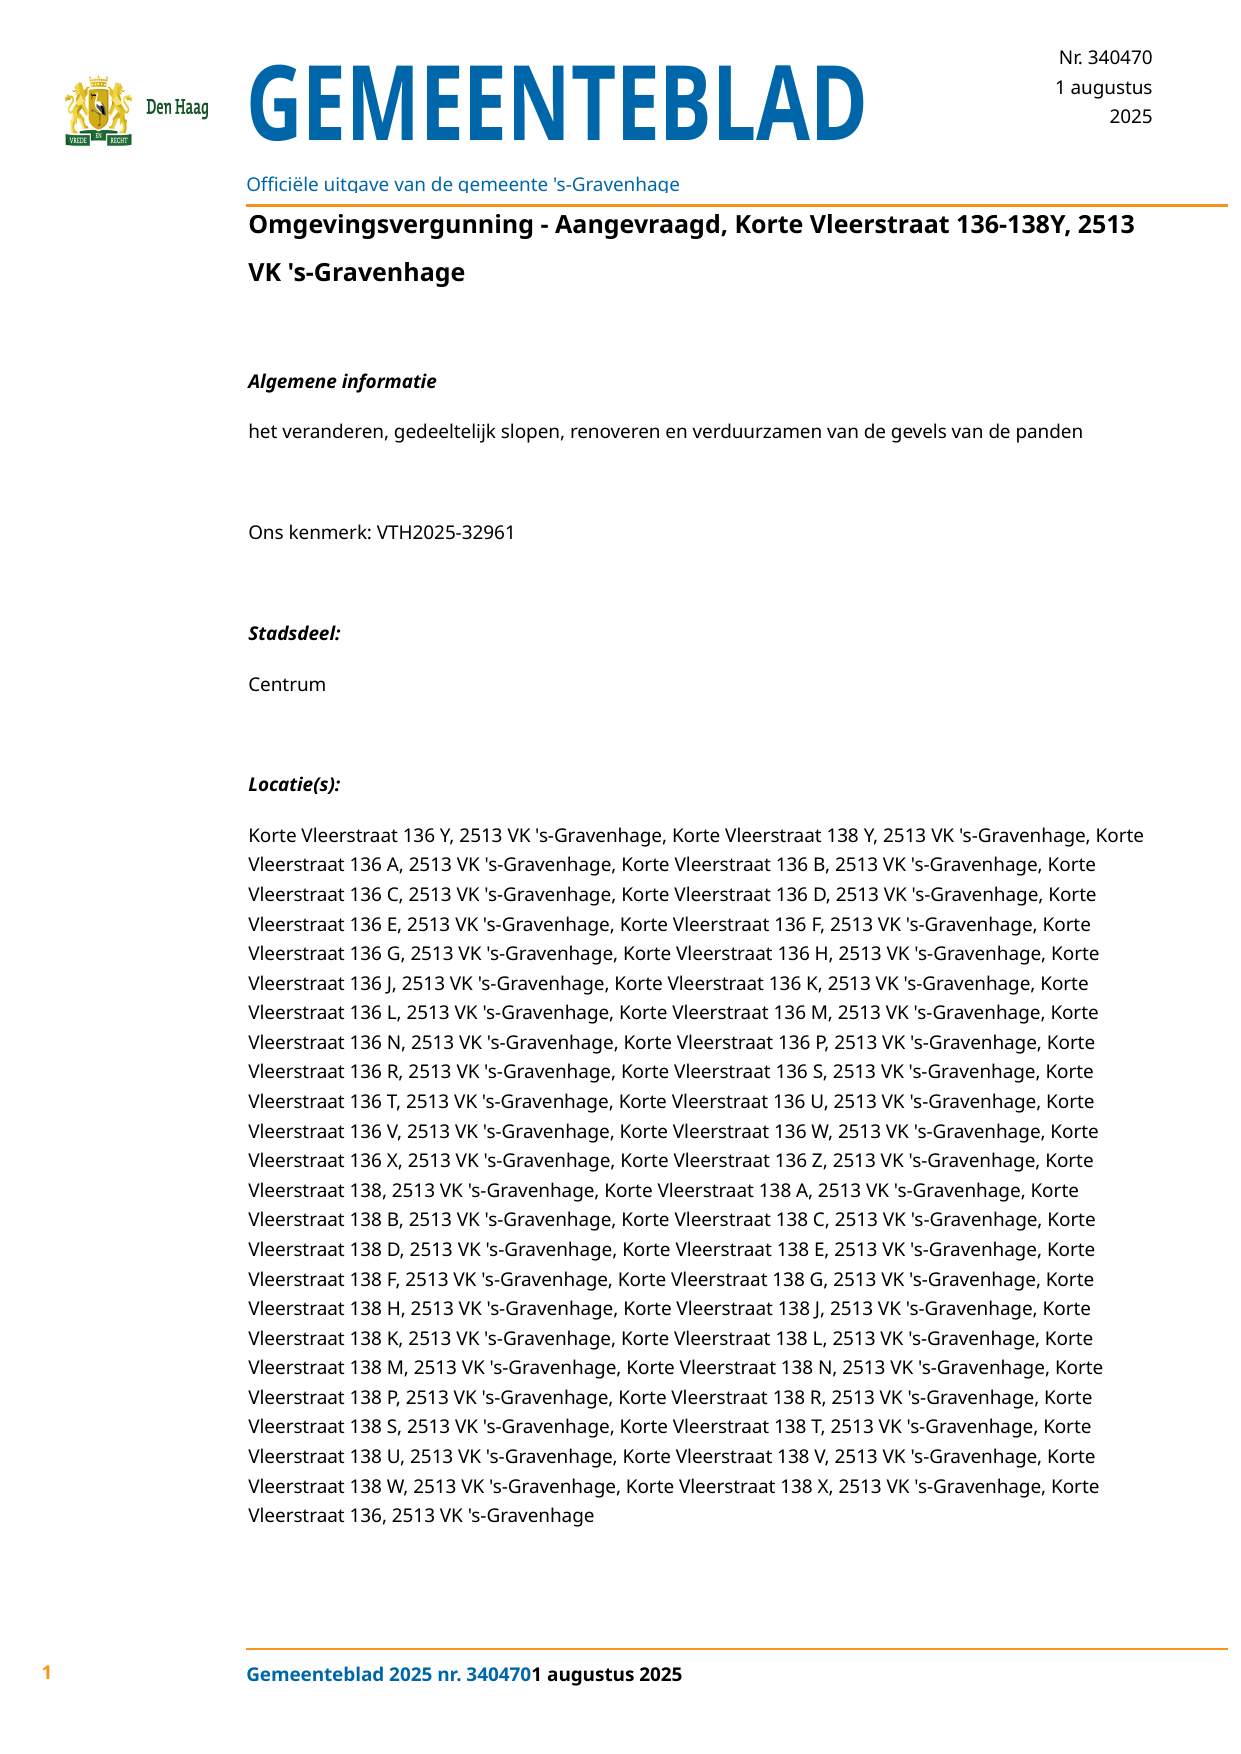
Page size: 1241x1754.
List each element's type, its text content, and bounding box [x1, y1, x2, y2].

text Ons kenmerk: VTH2025-32961 [248, 519, 1152, 545]
text het veranderen, gedeeltelijk slopen, renoveren en verduurzamen van de gevels van de panden [248, 419, 1152, 444]
text Omgevingsvergunning - Aangevraagd, Korte Vleerstraat 136-138Y, 2513 VK 's-Gravenhage [248, 207, 1152, 288]
text Korte Vleerstraat 136 Y, 2513 VK 's-Gravenhage, Korte Vleerstraat 138 Y, 2513 VK 's-Gravenhage, Korte Vleerstraat 136 A, 2513 VK 's-Gravenhage, Korte Vleerstraat 136 B, 2513 VK 's-Gravenhage, Korte Vleerstraat 136 C, 2513 VK 's-Gravenhage, Korte Vleerstraat 136 D, 2513 VK 's-Gravenhage, Korte Vleerstraat 136 E, 2513 VK 's-Gravenhage, Korte Vleerstraat 136 F, 2513 VK 's-Gravenhage, Korte Vleerstraat 136 G, 2513 VK 's-Gravenhage, Korte Vleerstraat 136 H, 2513 VK 's-Gravenhage, Korte Vleerstraat 136 J, 2513 VK 's-Gravenhage, Korte Vleerstraat 136 K, 2513 VK 's-Gravenhage, Korte Vleerstraat 136 L, 2513 VK 's-Gravenhage, Korte Vleerstraat 136 M, 2513 VK 's-Gravenhage, Korte Vleerstraat 136 N, 2513 VK 's-Gravenhage, Korte Vleerstraat 136 P, 2513 VK 's-Gravenhage, Korte Vleerstraat 136 R, 2513 VK 's-Gravenhage, Korte Vleerstraat 136 S, 2513 VK 's-Gravenhage, Korte Vleerstraat 136 T, 2513 VK 's-Gravenhage, Korte Vleerstraat 136 U, 2513 VK 's-Gravenhage, Korte Vleerstraat 136 V, 2513 VK 's-Gravenhage, Korte Vleerstraat 136 W, 2513 VK 's-Gravenhage, Korte Vleerstraat 136 X, 2513 VK 's-Gravenhage, Korte Vleerstraat 136 Z, 2513 VK 's-Gravenhage, Korte Vleerstraat 138, 2513 VK 's-Gravenhage, Korte Vleerstraat 138 A, 2513 VK 's-Gravenhage, Korte Vleerstraat 138 B, 2513 VK 's-Gravenhage, Korte Vleerstraat 138 C, 2513 VK 's-Gravenhage, Korte Vleerstraat 138 D, 2513 VK 's-Gravenhage, Korte Vleerstraat 138 E, 2513 VK 's-Gravenhage, Korte Vleerstraat 138 F, 2513 VK 's-Gravenhage, Korte Vleerstraat 138 G, 2513 VK 's-Gravenhage, Korte Vleerstraat 138 H, 2513 VK 's-Gravenhage, Korte Vleerstraat 138 J, 2513 VK 's-Gravenhage, Korte Vleerstraat 138 K, 2513 VK 's-Gravenhage, Korte Vleerstraat 138 L, 2513 VK 's-Gravenhage, Korte Vleerstraat 138 M, 2513 VK 's-Gravenhage, Korte Vleerstraat 138 N, 2513 VK 's-Gravenhage, Korte Vleerstraat 138 P, 2513 VK 's-Gravenhage, Korte Vleerstraat 138 R, 2513 VK 's-Gravenhage, Korte Vleerstraat 138 S, 2513 VK 's-Gravenhage, Korte Vleerstraat 138 T, 2513 VK 's-Gravenhage, Korte Vleerstraat 138 U, 2513 VK 's-Gravenhage, Korte Vleerstraat 138 V, 2513 VK 's-Gravenhage, Korte Vleerstraat 138 W, 2513 VK 's-Gravenhage, Korte Vleerstraat 138 X, 2513 VK 's-Gravenhage, Korte Vleerstraat 136, 2513 VK 's-Gravenhage [248, 822, 1152, 1528]
text Algemene informatie [248, 368, 1152, 394]
text Stadsdeel: [248, 620, 1152, 646]
text Centrum [248, 671, 1152, 697]
picture [41, 47, 231, 172]
text Locatie(s): [248, 772, 1152, 797]
